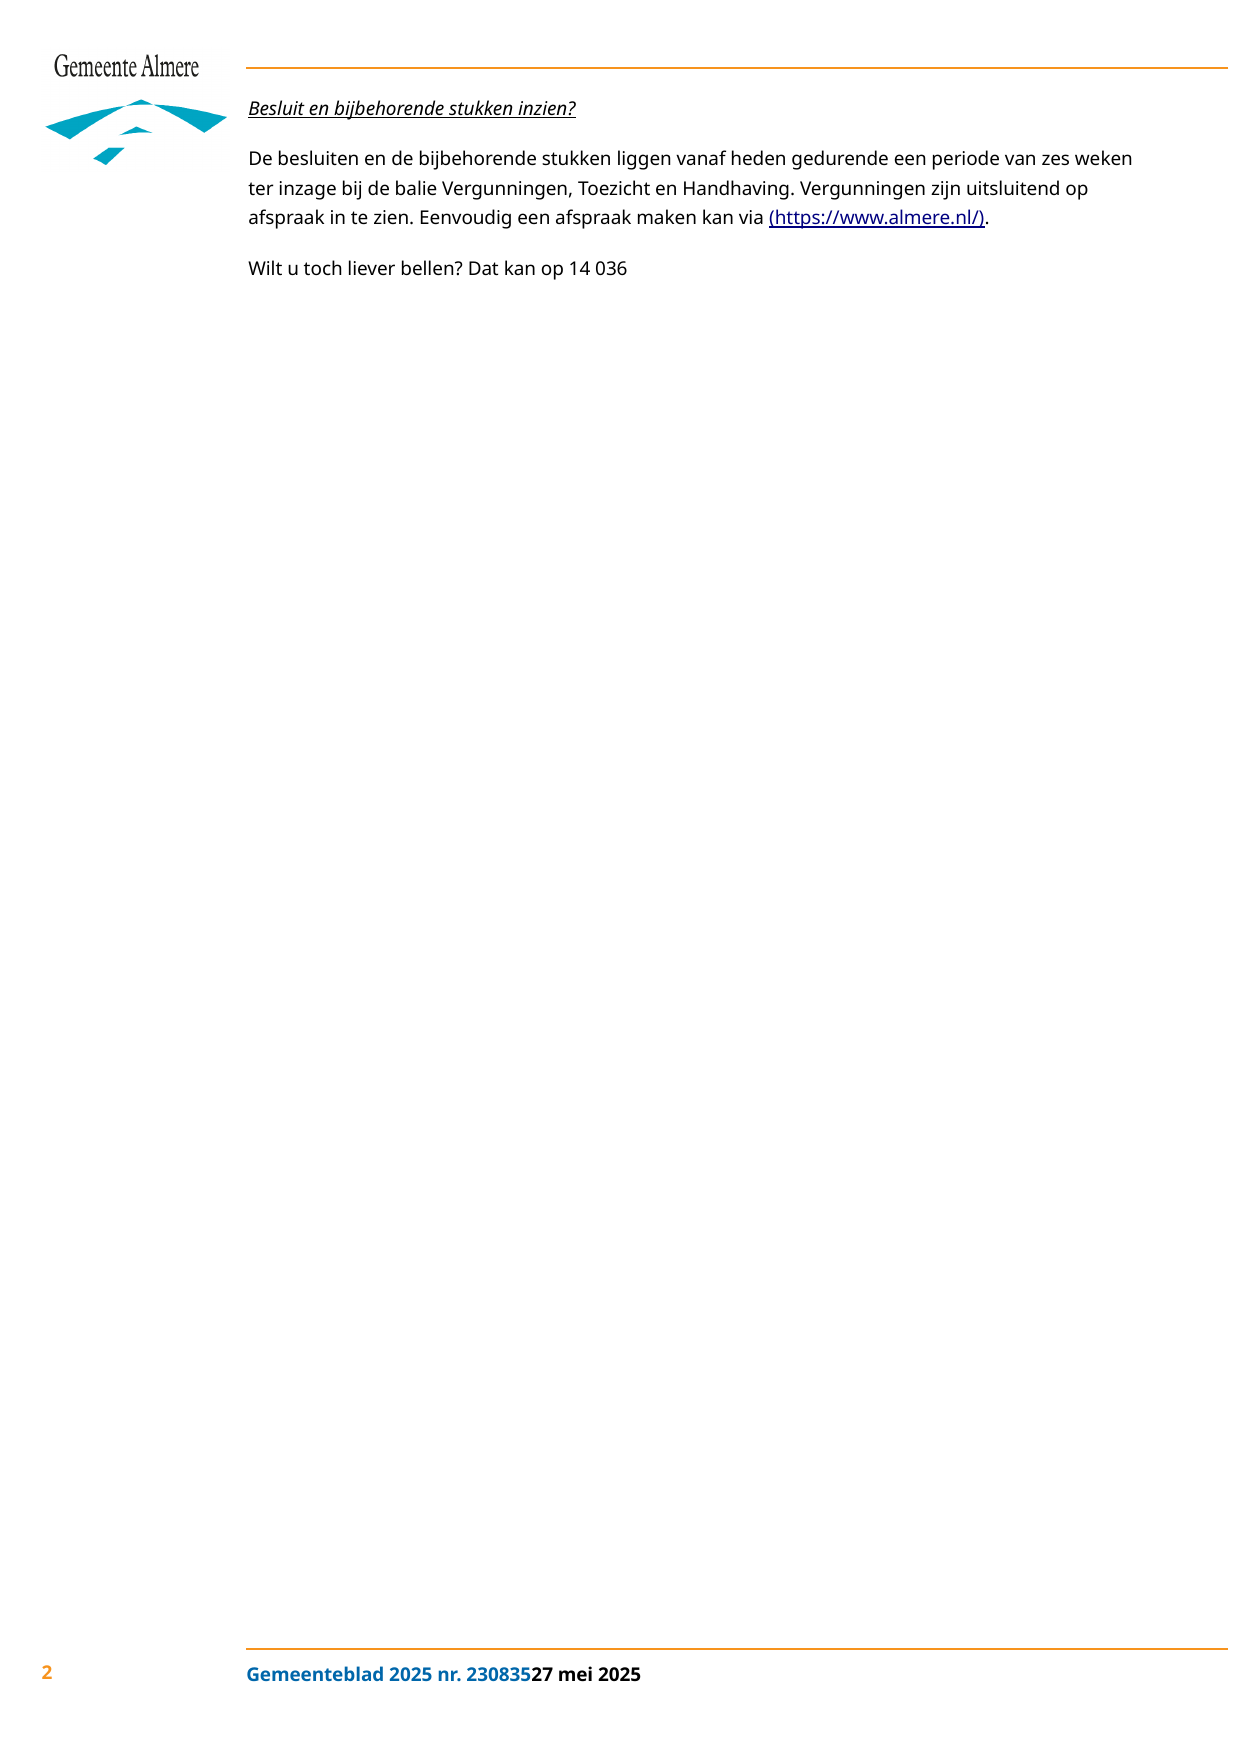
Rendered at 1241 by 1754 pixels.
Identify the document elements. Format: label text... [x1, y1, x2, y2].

text Besluit en bijbehorende stukken inzien? [248, 95, 1152, 121]
picture [41, 47, 231, 172]
text De besluiten en de bijbehorende stukken liggen vanaf heden gedurende een periode van zes weken ter inzage bij de balie Vergunningen, Toezicht en Handhaving. Vergunningen zijn uitsluitend op afspraak in te zien. Eenvoudig een afspraak maken kan via (https://www.almere.nl/). [248, 145, 1152, 230]
text Wilt u toch liever bellen? Dat kan op 14 036 [248, 255, 1152, 281]
